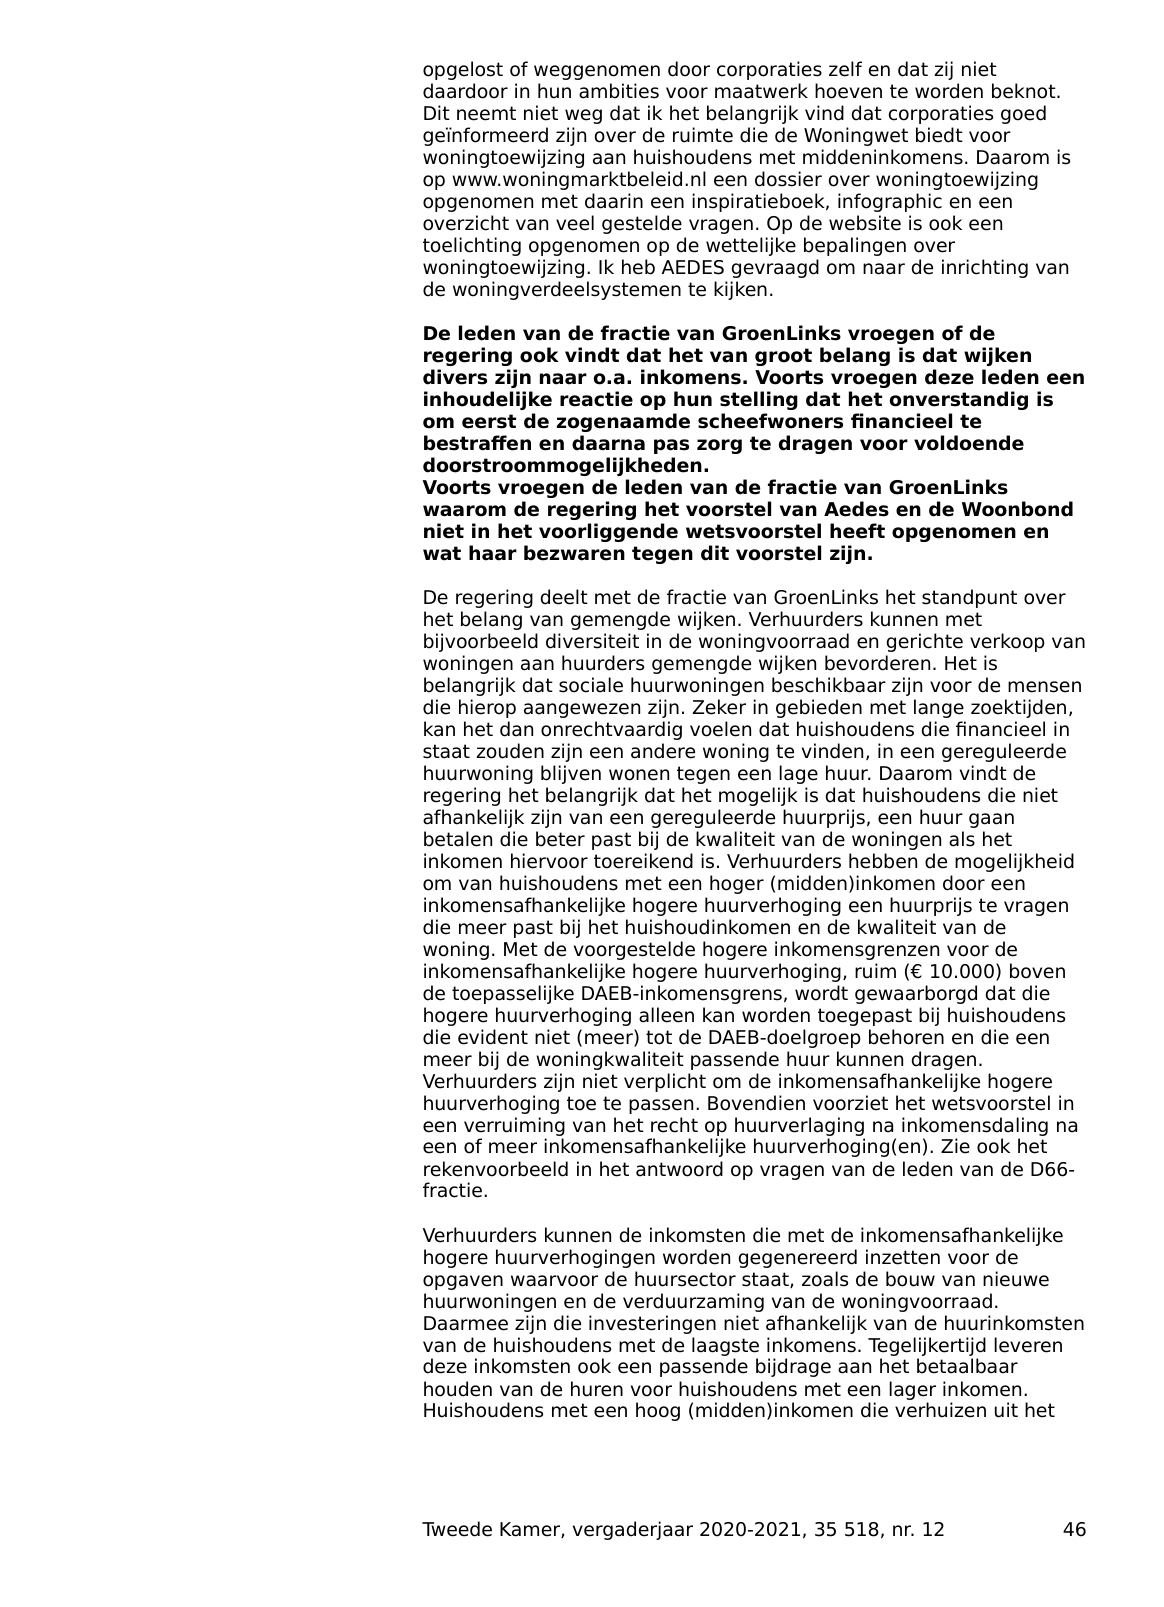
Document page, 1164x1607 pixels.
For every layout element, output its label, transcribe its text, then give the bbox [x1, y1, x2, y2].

text Voorts vroegen de leden van de fractie van GroenLinks waarom de regering het voorstel van Aedes en de Woonbond niet in het voorliggende wetsvoorstel heeft opgenomen en wat haar bezwaren tegen dit voorstel zijn. [422, 477, 1087, 565]
text opgelost of weggenomen door corporaties zelf en dat zij niet daardoor in hun ambities voor maatwerk hoeven te worden beknot. Dit neemt niet weg dat ik het belangrijk vind dat corporaties goed geïnformeerd zijn over de ruimte die de Woningwet biedt voor woningtoewijzing aan huishoudens met middeninkomens. Daarom is op www.woningmarktbeleid.nl een dossier over woningtoewijzing opgenomen met daarin een inspiratieboek, infographic en een overzicht van veel gestelde vragen. Op de website is ook een toelichting opgenomen op de wettelijke bepalingen over woningtoewijzing. Ik heb AEDES gevraagd om naar de inrichting van de woningverdeelsystemen te kijken. [422, 59, 1087, 301]
text De leden van de fractie van GroenLinks vroegen of de regering ook vindt dat het van groot belang is dat wijken divers zijn naar o.a. inkomens. Voorts vroegen deze leden een inhoudelijke reactie op hun stelling dat het onverstandig is om eerst de zogenaamde scheefwoners financieel te bestraffen en daarna pas zorg te dragen voor voldoende doorstroommogelijkheden. [422, 323, 1087, 477]
text De regering deelt met de fractie van GroenLinks het standpunt over het belang van gemengde wijken. Verhuurders kunnen met bijvoorbeeld diversiteit in de woningvoorraad en gerichte verkoop van woningen aan huurders gemengde wijken bevorderen. Het is belangrijk dat sociale huurwoningen beschikbaar zijn voor de mensen die hierop aangewezen zijn. Zeker in gebieden met lange zoektijden, kan het dan onrechtvaardig voelen dat huishoudens die financieel in staat zouden zijn een andere woning te vinden, in een gereguleerde huurwoning blijven wonen tegen een lage huur. Daarom vindt de regering het belangrijk dat het mogelijk is dat huishoudens die niet afhankelijk zijn van een gereguleerde huurprijs, een huur gaan betalen die beter past bij de kwaliteit van de woningen als het inkomen hiervoor toereikend is. Verhuurders hebben de mogelijkheid om van huishoudens met een hoger (midden)inkomen door een inkomensafhankelijke hogere huurverhoging een huurprijs te vragen die meer past bij het huishoudinkomen en de kwaliteit van de woning. Met de voorgestelde hogere inkomensgrenzen voor de inkomensafhankelijke hogere huurverhoging, ruim (€ 10.000) boven de toepasselijke DAEB-inkomensgrens, wordt gewaarborgd dat die hogere huurverhoging alleen kan worden toegepast bij huishoudens die evident niet (meer) tot de DAEB-doelgroep behoren en die een meer bij de woningkwaliteit passende huur kunnen dragen. Verhuurders zijn niet verplicht om de inkomensafhankelijke hogere huurverhoging toe te passen. Bovendien voorziet het wetsvoorstel in een verruiming van het recht op huurverlaging na inkomensdaling na een of meer inkomensafhankelijke huurverhoging(en). Zie ook het rekenvoorbeeld in het antwoord op vragen van de leden van de D66-fractie. [422, 587, 1087, 1202]
text Verhuurders kunnen de inkomsten die met de inkomensafhankelijke hogere huurverhogingen worden gegenereerd inzetten voor de opgaven waarvoor de huursector staat, zoals de bouw van nieuwe huurwoningen en de verduurzaming van de woningvoorraad. Daarmee zijn die investeringen niet afhankelijk van de huurinkomsten van de huishoudens met de laagste inkomens. Tegelijkertijd leveren deze inkomsten ook een passende bijdrage aan het betaalbaar houden van de huren voor huishoudens met een lager inkomen. Huishoudens met een hoog (midden)inkomen die verhuizen uit het [422, 1224, 1087, 1422]
